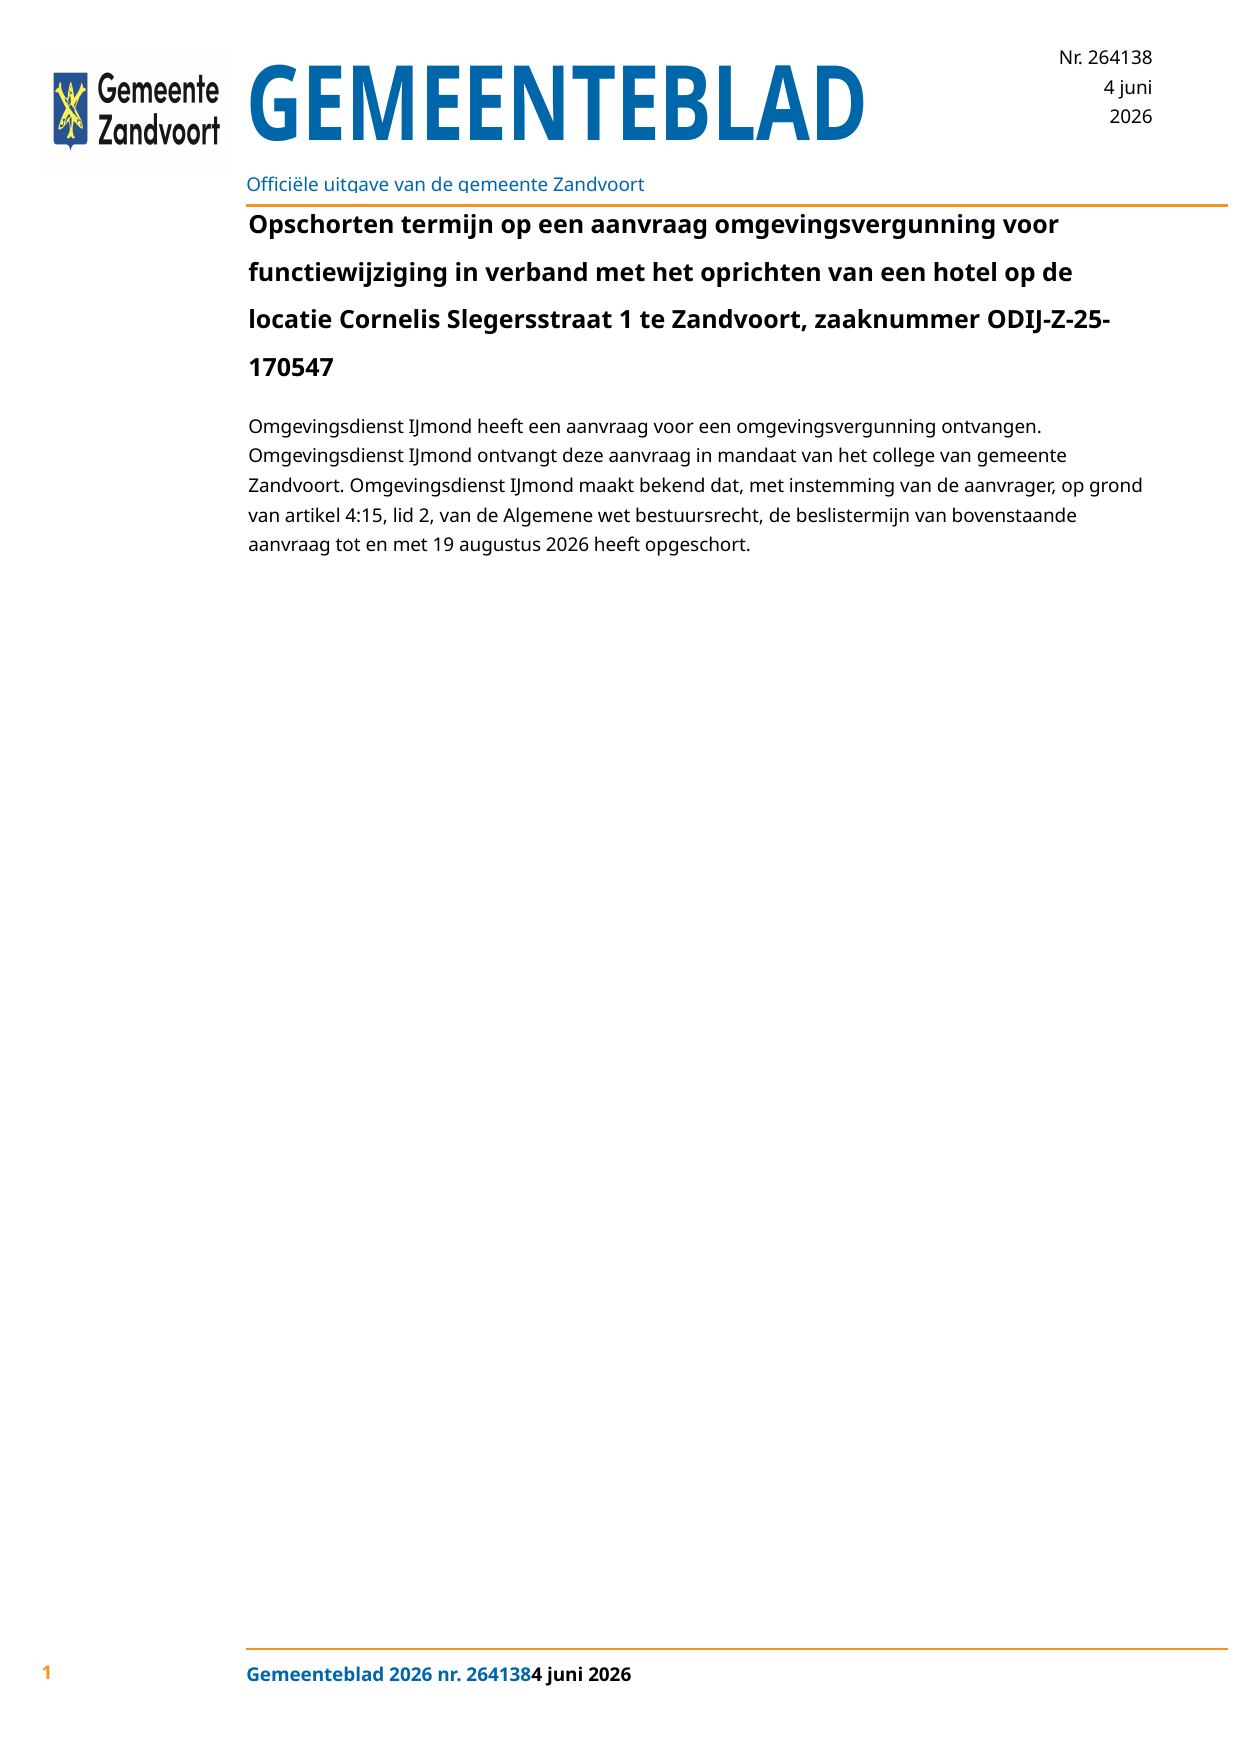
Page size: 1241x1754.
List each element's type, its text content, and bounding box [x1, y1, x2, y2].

picture [41, 47, 231, 172]
text Opschorten termijn op een aanvraag omgevingsvergunning voor functiewijziging in verband met het oprichten van een hotel op de locatie Cornelis Slegersstraat 1 te Zandvoort, zaaknummer ODIJ-Z-25-170547 [248, 207, 1152, 384]
text Omgevingsdienst IJmond heeft een aanvraag voor een omgevingsvergunning ontvangen. Omgevingsdienst IJmond ontvangt deze aanvraag in mandaat van het college van gemeente Zandvoort. Omgevingsdienst IJmond maakt bekend dat, met instemming van de aanvrager, op grond van artikel 4:15, lid 2, van de Algemene wet bestuursrecht, de beslistermijn van bovenstaande aanvraag tot en met 19 augustus 2026 heeft opgeschort. [248, 413, 1152, 557]
